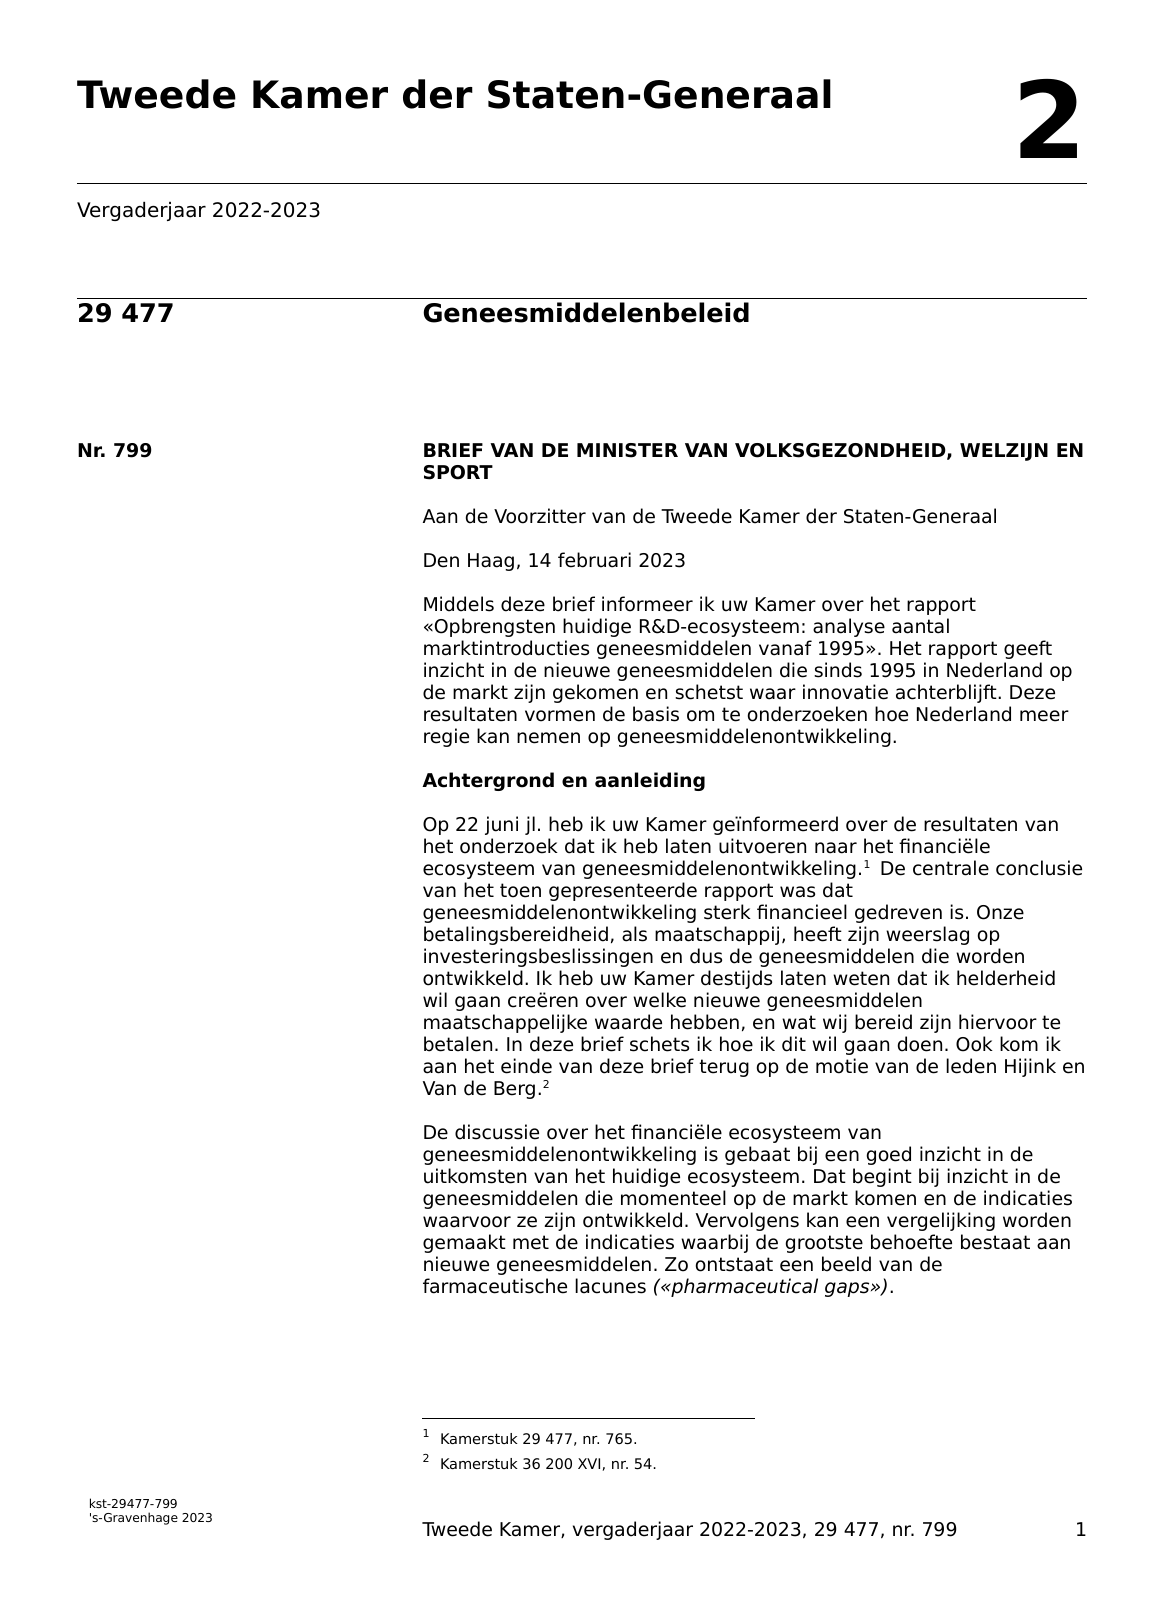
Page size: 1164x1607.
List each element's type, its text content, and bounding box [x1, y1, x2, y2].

text Middels deze brief informeer ik uw Kamer over het rapport «Opbrengsten huidige R&D-ecosysteem: analyse aantal marktintroducties geneesmiddelen vanaf 1995». Het rapport geeft inzicht in de nieuwe geneesmiddelen die sinds 1995 in Nederland op de markt zijn gekomen en schetst waar innovatie achterblijft. Deze resultaten vormen de basis om te onderzoeken hoe Nederland meer regie kan nemen op geneesmiddelenontwikkeling. [422, 594, 1087, 748]
subtitle Achtergrond en aanleiding [422, 770, 1087, 792]
table_cell Vergaderjaar 2022-2023 [77, 184, 1087, 298]
text kst-29477-799 [88, 1497, 323, 1511]
text Kamerstuk 29 477, nr. 765. [422, 1427, 1087, 1449]
text Aan de Voorzitter van de Tweede Kamer der Staten-Generaal [422, 506, 1087, 528]
text Den Haag, 14 februari 2023 [422, 550, 1087, 572]
table_header 2 [886, 59, 1087, 183]
text 's-Gravenhage 2023 [88, 1511, 323, 1525]
subtitle 29 477 Geneesmiddelenbeleid [77, 299, 1087, 329]
text De discussie over het financiële ecosysteem van geneesmiddelenontwikkeling is gebaat bij een goed inzicht in de uitkomsten van het huidige ecosysteem. Dat begint bij inzicht in de geneesmiddelen die momenteel op de markt komen en de indicaties waarvoor ze zijn ontwikkeld. Vervolgens kan een vergelijking worden gemaakt met de indicaties waarbij de grootste behoefte bestaat aan nieuwe geneesmiddelen. Zo ontstaat een beeld van de farmaceutische lacunes («pharmaceutical gaps»). [422, 1122, 1087, 1298]
text Op 22 juni jl. heb ik uw Kamer geïnformeerd over de resultaten van het onderzoek dat ik heb laten uitvoeren naar het financiële ecosysteem van geneesmiddelenontwikkeling. De centrale conclusie van het toen gepresenteerde rapport was dat geneesmiddelenontwikkeling sterk financieel gedreven is. Onze betalingsbereidheid, als maatschappij, heeft zijn weerslag op investeringsbeslissingen en dus de geneesmiddelen die worden ontwikkeld. Ik heb uw Kamer destijds laten weten dat ik helderheid wil gaan creëren over welke nieuwe geneesmiddelen maatschappelijke waarde hebben, en wat wij bereid zijn hiervoor te betalen. In deze brief schets ik hoe ik dit wil gaan doen. Ook kom ik aan het einde van deze brief terug op de motie van de leden Hijink en Van de Berg. [422, 814, 1087, 1100]
text Kamerstuk 36 200 XVI, nr. 54. [422, 1452, 1087, 1474]
table_header Tweede Kamer der Staten-Generaal [77, 59, 886, 183]
subtitle Nr. 799 BRIEF VAN DE MINISTER VAN VOLKSGEZONDHEID, WELZIJN EN SPORT [77, 440, 1087, 484]
